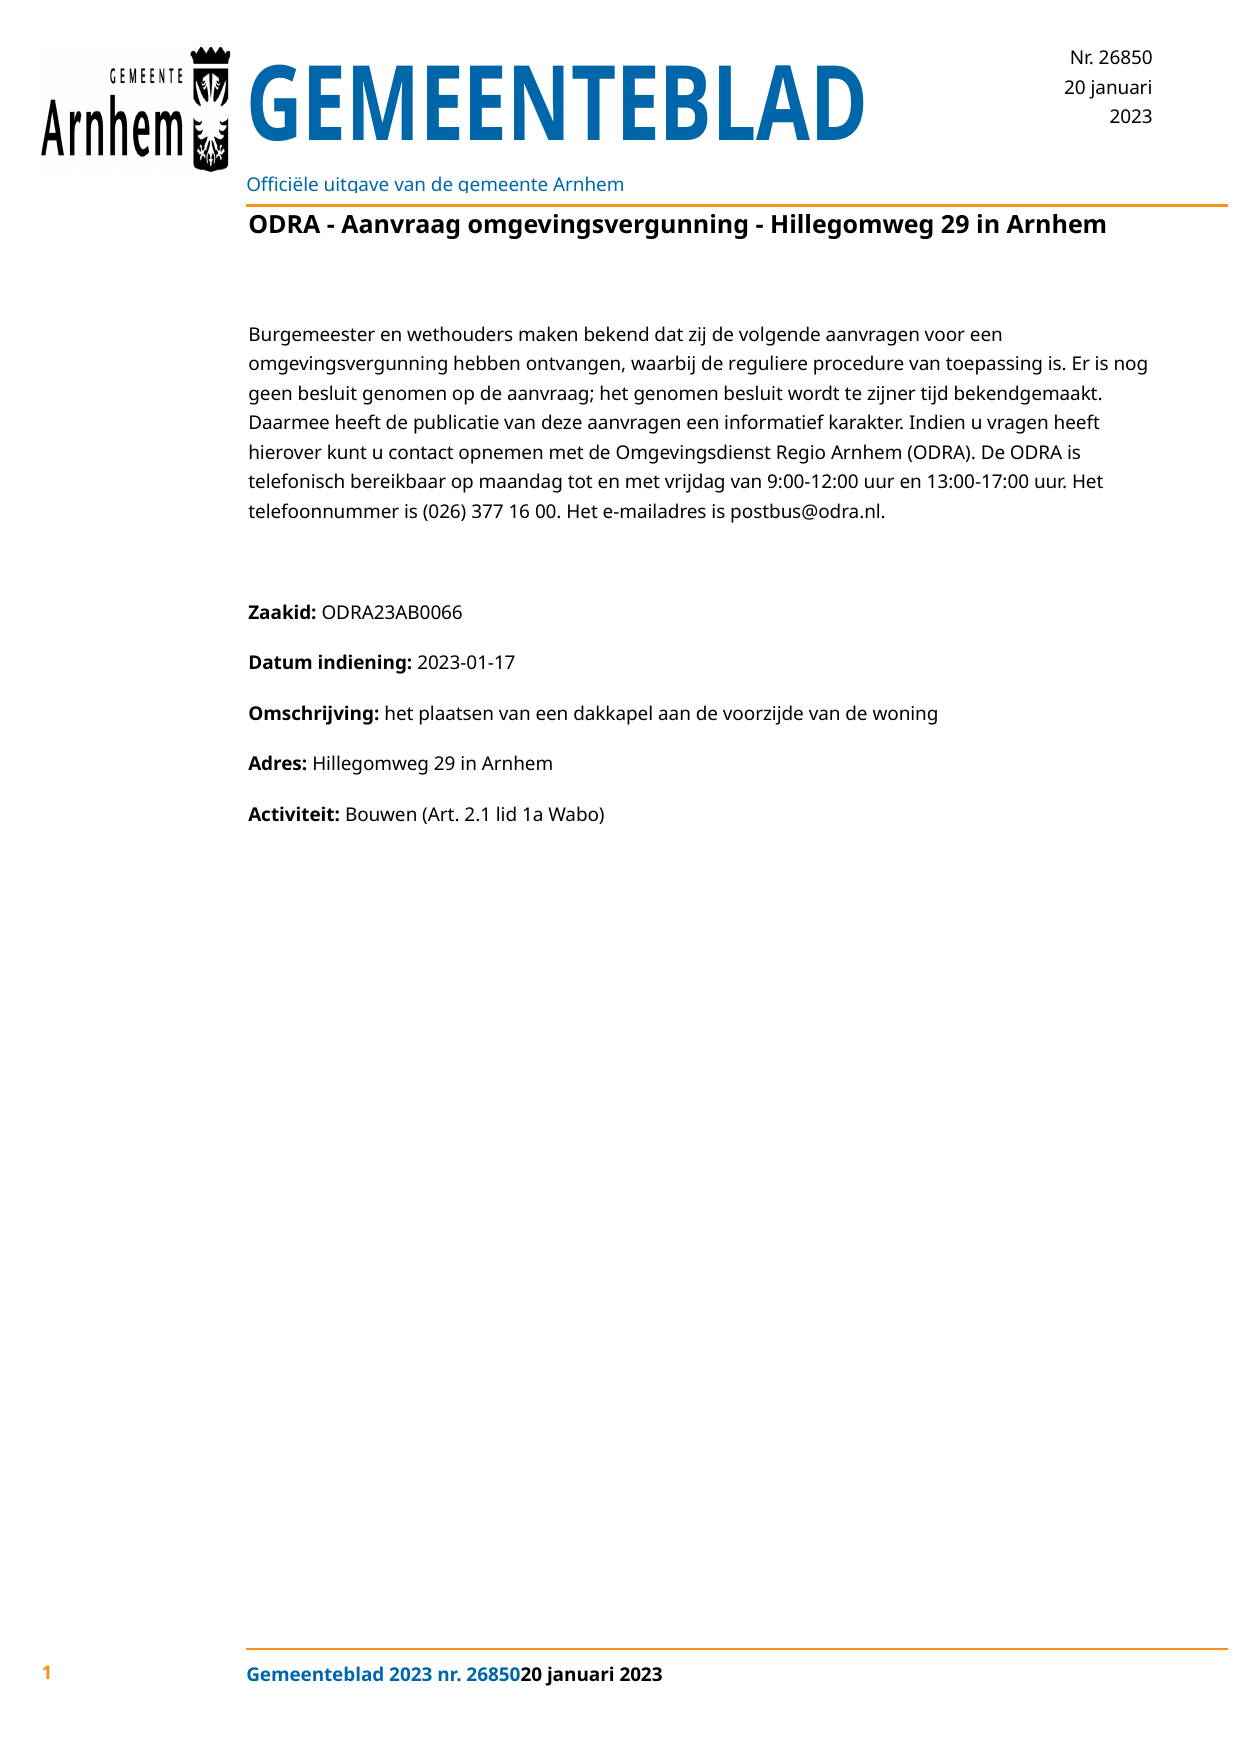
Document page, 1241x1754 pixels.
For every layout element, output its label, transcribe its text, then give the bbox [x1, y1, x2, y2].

text Datum indiening: 2023-01-17 [248, 649, 1152, 675]
text Omschrijving: het plaatsen van een dakkapel aan de voorzijde van de woning [248, 700, 1152, 726]
text Adres: Hillegomweg 29 in Arnhem [248, 750, 1152, 776]
text ODRA - Aanvraag omgevingsvergunning - Hillegomweg 29 in Arnhem [248, 207, 1152, 241]
text Burgemeester en wethouders maken bekend dat zij de volgende aanvragen voor een omgevingsvergunning hebben ontvangen, waarbij de reguliere procedure van toepassing is. Er is nog geen besluit genomen op de aanvraag; het genomen besluit wordt te zijner tijd bekendgemaakt. Daarmee heeft de publicatie van deze aanvragen een informatief karakter. Indien u vragen heeft hierover kunt u contact opnemen met de Omgevingsdienst Regio Arnhem (ODRA). De ODRA is telefonisch bereikbaar op maandag tot en met vrijdag van 9:00-12:00 uur en 13:00-17:00 uur. Het telefoonnummer is (026) 377 16 00. Het e-mailadres is postbus@odra.nl. [248, 321, 1152, 524]
text Zaakid: ODRA23AB0066 [248, 599, 1152, 625]
picture [41, 47, 231, 172]
text Activiteit: Bouwen (Art. 2.1 lid 1a Wabo) [248, 801, 1152, 826]
